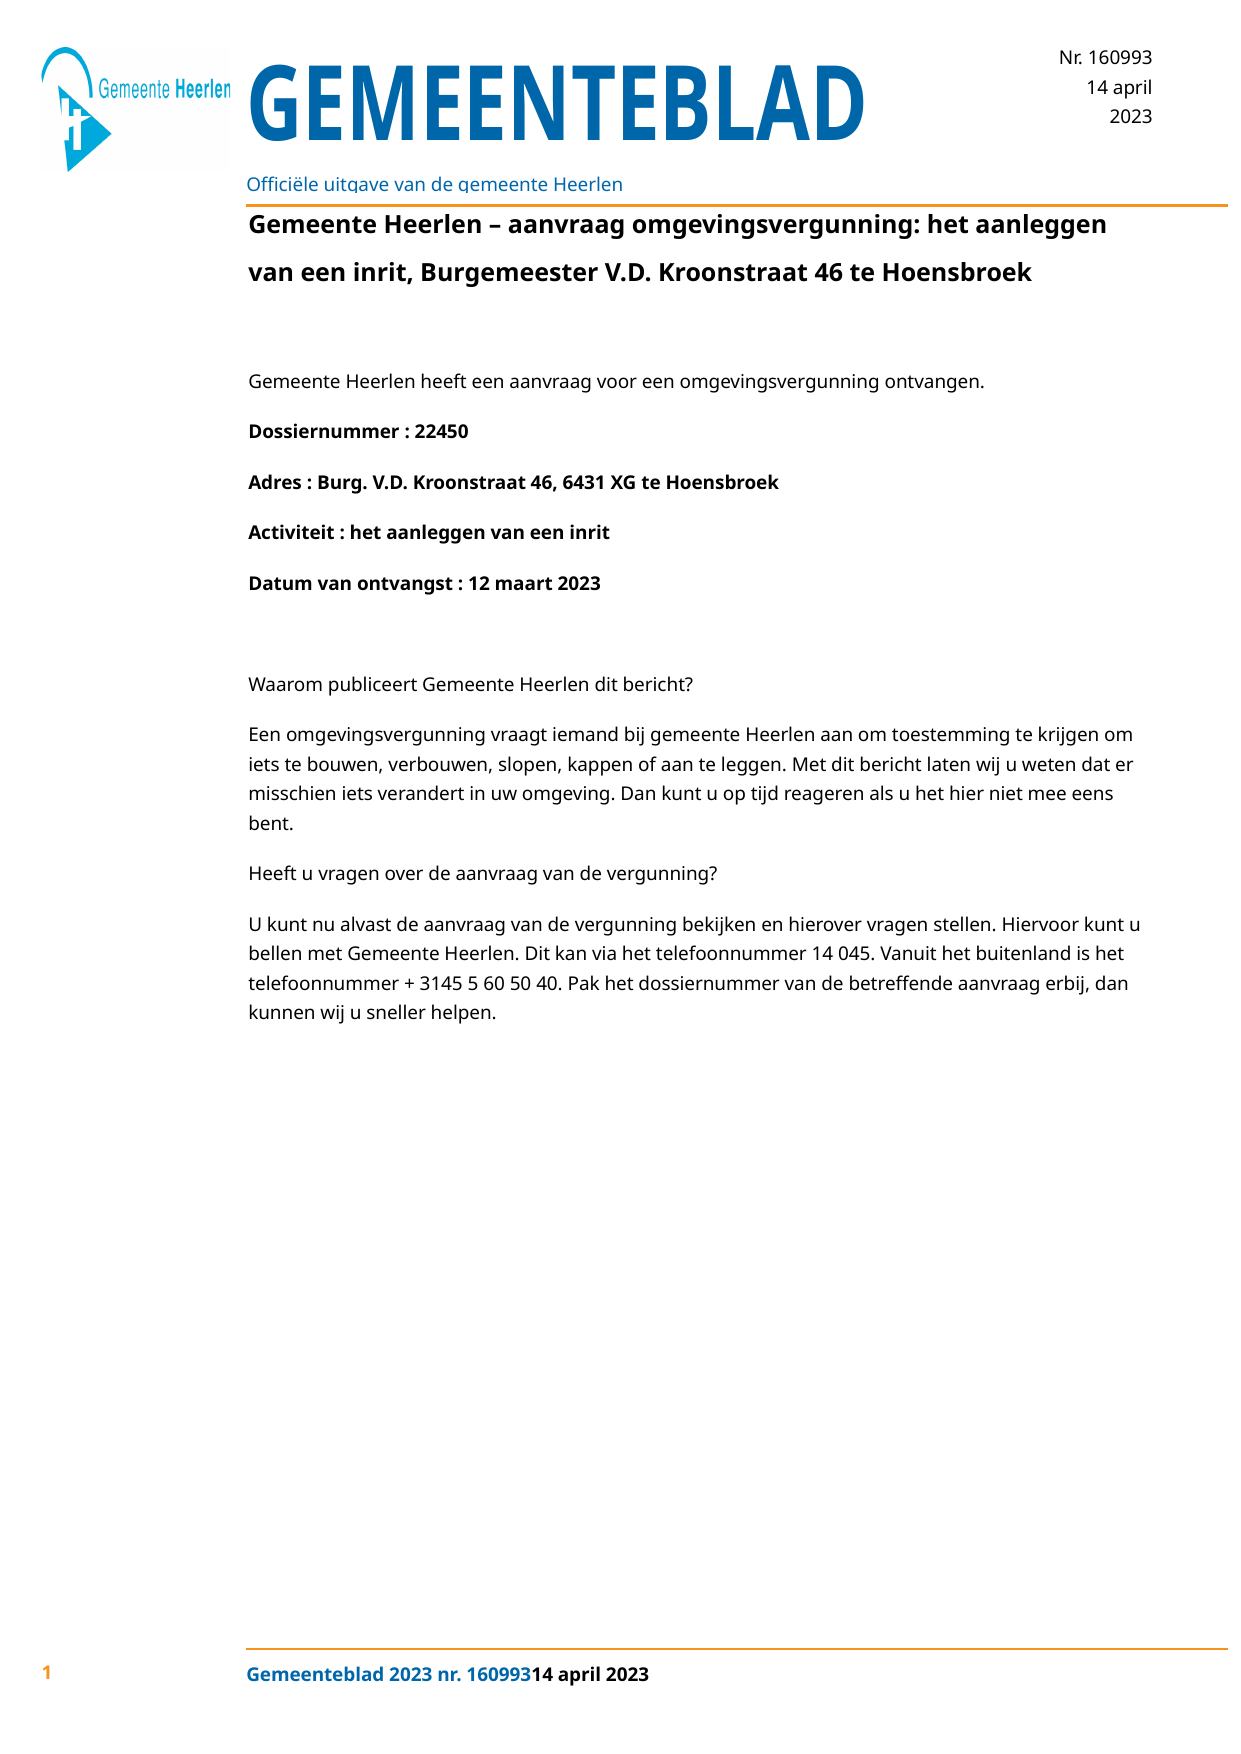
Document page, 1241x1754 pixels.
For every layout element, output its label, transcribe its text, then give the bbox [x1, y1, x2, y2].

text Gemeente Heerlen heeft een aanvraag voor een omgevingsvergunning ontvangen. [248, 368, 1152, 394]
text Heeft u vragen over de aanvraag van de vergunning? [248, 860, 1152, 886]
text Gemeente Heerlen – aanvraag omgevingsvergunning: het aanleggen van een inrit, Burgemeester V.D. Kroonstraat 46 te Hoensbroek [248, 207, 1152, 288]
text Waarom publiceert Gemeente Heerlen dit bericht? [248, 671, 1152, 697]
text Adres : Burg. V.D. Kroonstraat 46, 6431 XG te Hoensbroek [248, 469, 1152, 495]
text Dossiernummer : 22450 [248, 419, 1152, 444]
picture [41, 47, 231, 172]
picture [41, 47, 59, 70]
text Activiteit : het aanleggen van een inrit [248, 519, 1152, 545]
text Een omgevingsvergunning vraagt iemand bij gemeente Heerlen aan om toestemming te krijgen om iets te bouwen, verbouwen, slopen, kappen of aan te leggen. Met dit bericht laten wij u weten dat er misschien iets verandert in uw omgeving. Dan kunt u op tijd reageren als u het hier niet mee eens bent. [248, 721, 1152, 836]
text Datum van ontvangst : 12 maart 2023 [248, 570, 1152, 596]
text U kunt nu alvast de aanvraag van de vergunning bekijken en hierover vragen stellen. Hiervoor kunt u bellen met Gemeente Heerlen. Dit kan via het telefoonnummer 14 045. Vanuit het buitenland is het telefoonnummer + 3145 5 60 50 40. Pak het dossiernummer van de betreffende aanvraag erbij, dan kunnen wij u sneller helpen. [248, 911, 1152, 1025]
